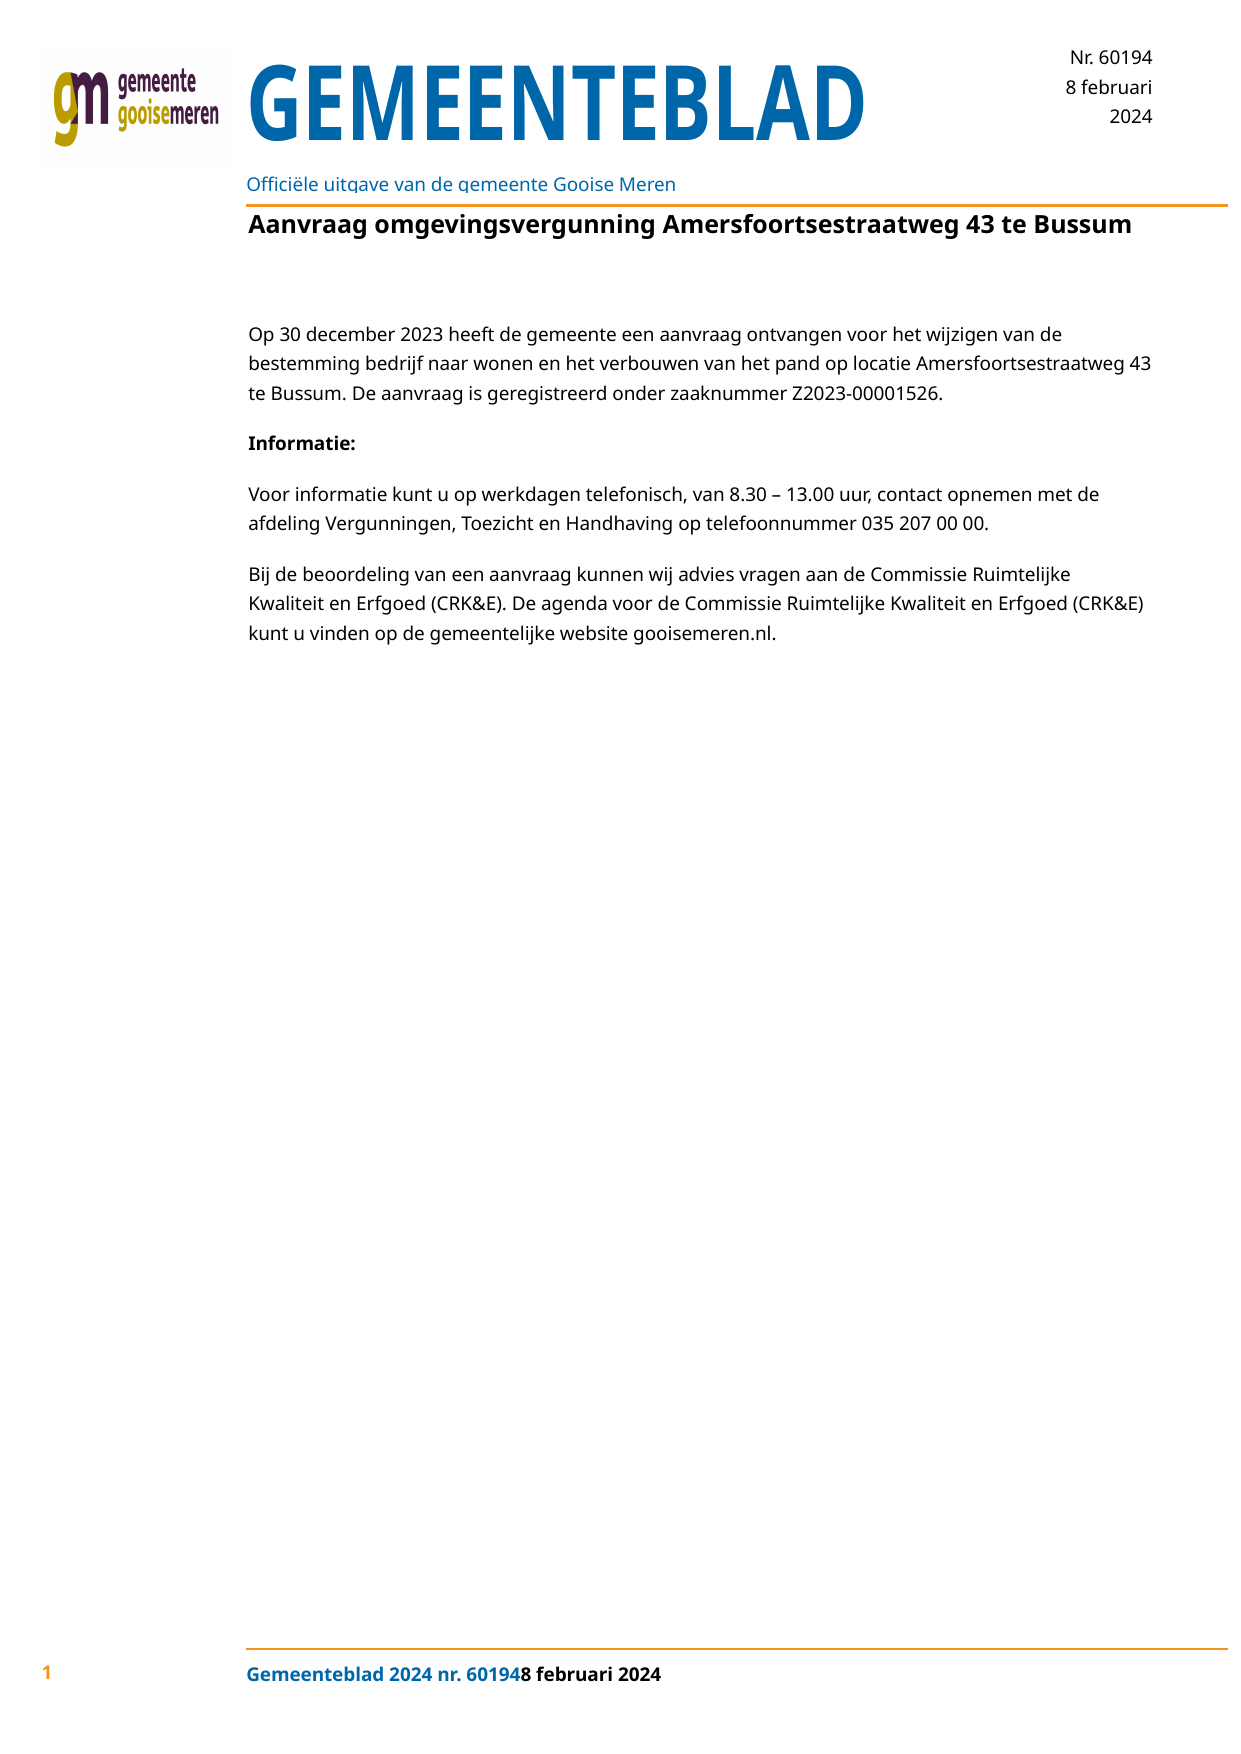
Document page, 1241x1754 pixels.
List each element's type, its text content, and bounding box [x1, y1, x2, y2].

text Voor informatie kunt u op werkdagen telefonisch, van 8.30 – 13.00 uur, contact opnemen met de afdeling Vergunningen, Toezicht en Handhaving op telefoonnummer 035 207 00 00. [248, 481, 1152, 536]
picture [41, 47, 231, 172]
text Op 30 december 2023 heeft de gemeente een aanvraag ontvangen voor het wijzigen van de bestemming bedrijf naar wonen en het verbouwen van het pand op locatie Amersfoortsestraatweg 43 te Bussum. De aanvraag is geregistreerd onder zaaknummer Z2023-00001526. [248, 321, 1152, 406]
text Aanvraag omgevingsvergunning Amersfoortsestraatweg 43 te Bussum [248, 207, 1152, 241]
text Bij de beoordeling van een aanvraag kunnen wij advies vragen aan de Commissie Ruimtelijke Kwaliteit en Erfgoed (CRK&E). De agenda voor de Commissie Ruimtelijke Kwaliteit en Erfgoed (CRK&E) kunt u vinden op de gemeentelijke website gooisemeren.nl. [248, 561, 1152, 646]
text Informatie: [248, 430, 1152, 456]
